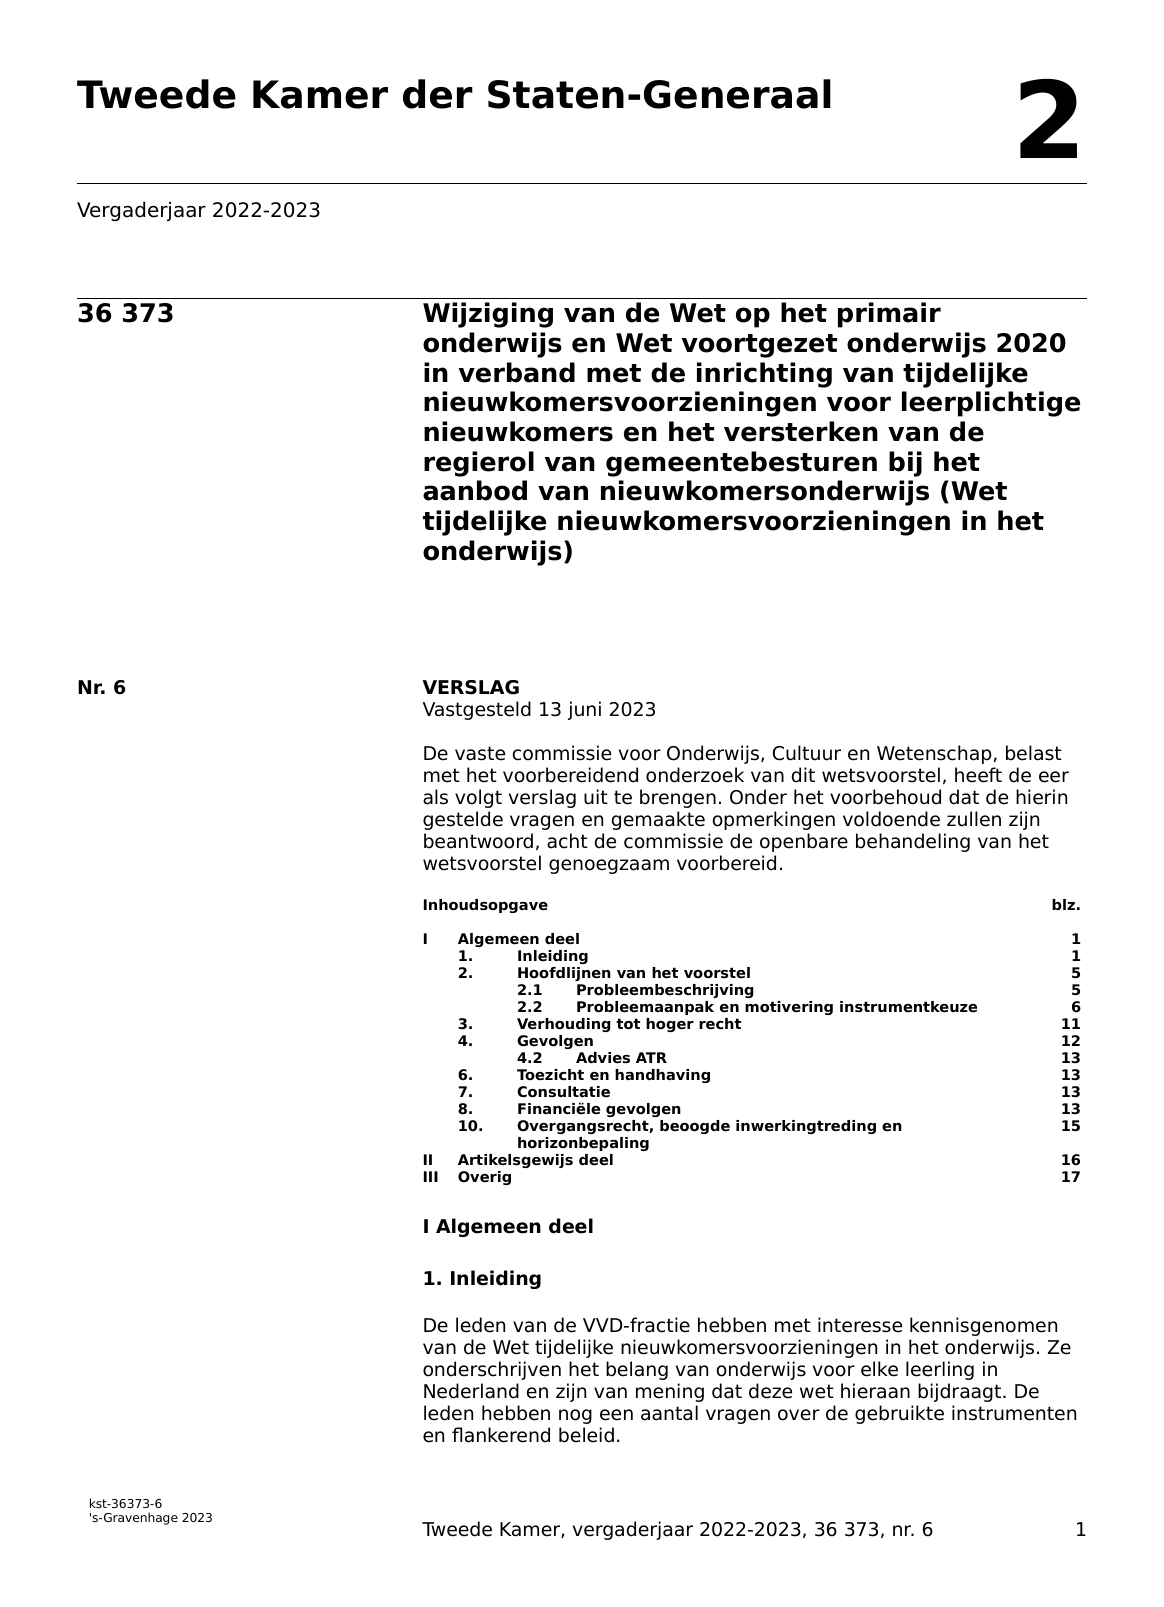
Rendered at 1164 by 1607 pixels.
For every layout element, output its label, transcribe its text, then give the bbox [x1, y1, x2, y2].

table_cell [452, 1050, 511, 1067]
table_cell Inleiding [511, 948, 1027, 965]
table_cell [1028, 914, 1087, 931]
table_cell II [422, 1152, 452, 1169]
table_cell 6 [1028, 999, 1087, 1016]
text Vastgesteld 13 juni 2023 [422, 699, 1087, 721]
table_cell I [422, 931, 452, 948]
text kst-36373-6 [88, 1497, 323, 1511]
table_header Inhoudsopgave [422, 897, 1027, 914]
table_cell 10. [452, 1118, 511, 1152]
table_cell [422, 1033, 452, 1050]
table_cell 13 [1028, 1050, 1087, 1067]
subtitle 1. Inleiding [422, 1268, 1087, 1290]
subtitle Nr. 6 VERSLAG [77, 677, 1087, 699]
table_cell Overgangsrecht, beoogde inwerkingtreding en horizonbepaling [511, 1118, 1027, 1152]
table_cell [422, 948, 452, 965]
table_cell 16 [1028, 1152, 1087, 1169]
table_cell Hoofdlijnen van het voorstel [511, 965, 1027, 982]
table_cell 4. [452, 1033, 511, 1050]
table_header Tweede Kamer der Staten-Generaal [77, 59, 886, 183]
subtitle I Algemeen deel [422, 1216, 1087, 1238]
text De leden van de VVD-fractie hebben met interesse kennisgenomen van de Wet tijdelijke nieuwkomersvoorzieningen in het onderwijs. Ze onderschrijven het belang van onderwijs voor elke leerling in Nederland en zijn van mening dat deze wet hieraan bijdraagt. De leden hebben nog een aantal vragen over de gebruikte instrumenten en flankerend beleid. [422, 1315, 1087, 1447]
table_cell Probleembeschrijving [570, 982, 1027, 999]
table_cell Probleemaanpak en motivering instrumentkeuze [570, 999, 1027, 1016]
table_cell 2.1 [511, 982, 570, 999]
table_cell [452, 914, 511, 931]
table_cell 1 [1028, 948, 1087, 965]
table_cell [422, 1118, 452, 1152]
table_cell [422, 1050, 452, 1067]
table_cell Algemeen deel [452, 931, 1027, 948]
table_cell 2. [452, 965, 511, 982]
table_cell Artikelsgewijs deel [452, 1152, 1027, 1169]
table_header blz. [1028, 897, 1087, 914]
table_cell [422, 1084, 452, 1101]
table_cell [422, 1067, 452, 1084]
table_cell 5 [1028, 965, 1087, 982]
table_cell 5 [1028, 982, 1087, 999]
table_cell 1 [1028, 931, 1087, 948]
table_cell 7. [452, 1084, 511, 1101]
table_cell 11 [1028, 1016, 1087, 1033]
table_cell [422, 1101, 452, 1118]
text 's-Gravenhage 2023 [88, 1511, 323, 1525]
table_cell [422, 982, 452, 999]
table_cell [422, 1016, 452, 1033]
table_cell 4.2 [511, 1050, 570, 1067]
table_cell Verhouding tot hoger recht [511, 1016, 1027, 1033]
table_cell Advies ATR [570, 1050, 1027, 1067]
table_cell Consultatie [511, 1084, 1027, 1101]
table_cell 13 [1028, 1067, 1087, 1084]
table_cell Vergaderjaar 2022-2023 [77, 184, 1087, 298]
text De vaste commissie voor Onderwijs, Cultuur en Wetenschap, belast met het voorbereidend onderzoek van dit wetsvoorstel, heeft de eer als volgt verslag uit te brengen. Onder het voorbehoud dat de hierin gestelde vragen en gemaakte opmerkingen voldoende zullen zijn beantwoord, acht de commissie de openbare behandeling van het wetsvoorstel genoegzaam voorbereid. [422, 743, 1087, 875]
table_cell [422, 965, 452, 982]
table_cell [422, 914, 452, 931]
table_cell 1. [452, 948, 511, 965]
table_cell [422, 999, 452, 1016]
subtitle 36 373 Wijziging van de Wet op het primair onderwijs en Wet voortgezet onderwijs 2020 in verband met de inrichting van tijdelijke nieuwkomersvoorzieningen voor leerplichtige nieuwkomers en het versterken van de regierol van gemeentebesturen bij het aanbod van nieuwkomersonderwijs (Wet tijdelijke nieuwkomersvoorzieningen in het onderwijs) [77, 299, 1087, 566]
table_cell 6. [452, 1067, 511, 1084]
table_cell 8. [452, 1101, 511, 1118]
table_cell 12 [1028, 1033, 1087, 1050]
table_cell [452, 982, 511, 999]
table_cell 13 [1028, 1084, 1087, 1101]
table_cell Overig [452, 1169, 1027, 1186]
table_cell [511, 914, 570, 931]
table_cell 3. [452, 1016, 511, 1033]
table_cell 17 [1028, 1169, 1087, 1186]
table_cell III [422, 1169, 452, 1186]
table_header 2 [886, 59, 1087, 183]
table_cell 2.2 [511, 999, 570, 1016]
table_cell 15 [1028, 1118, 1087, 1152]
table_cell [570, 914, 1027, 931]
table_cell 13 [1028, 1101, 1087, 1118]
table_cell Toezicht en handhaving [511, 1067, 1027, 1084]
table_cell Financiële gevolgen [511, 1101, 1027, 1118]
table_cell [452, 999, 511, 1016]
table_cell Gevolgen [511, 1033, 1027, 1050]
